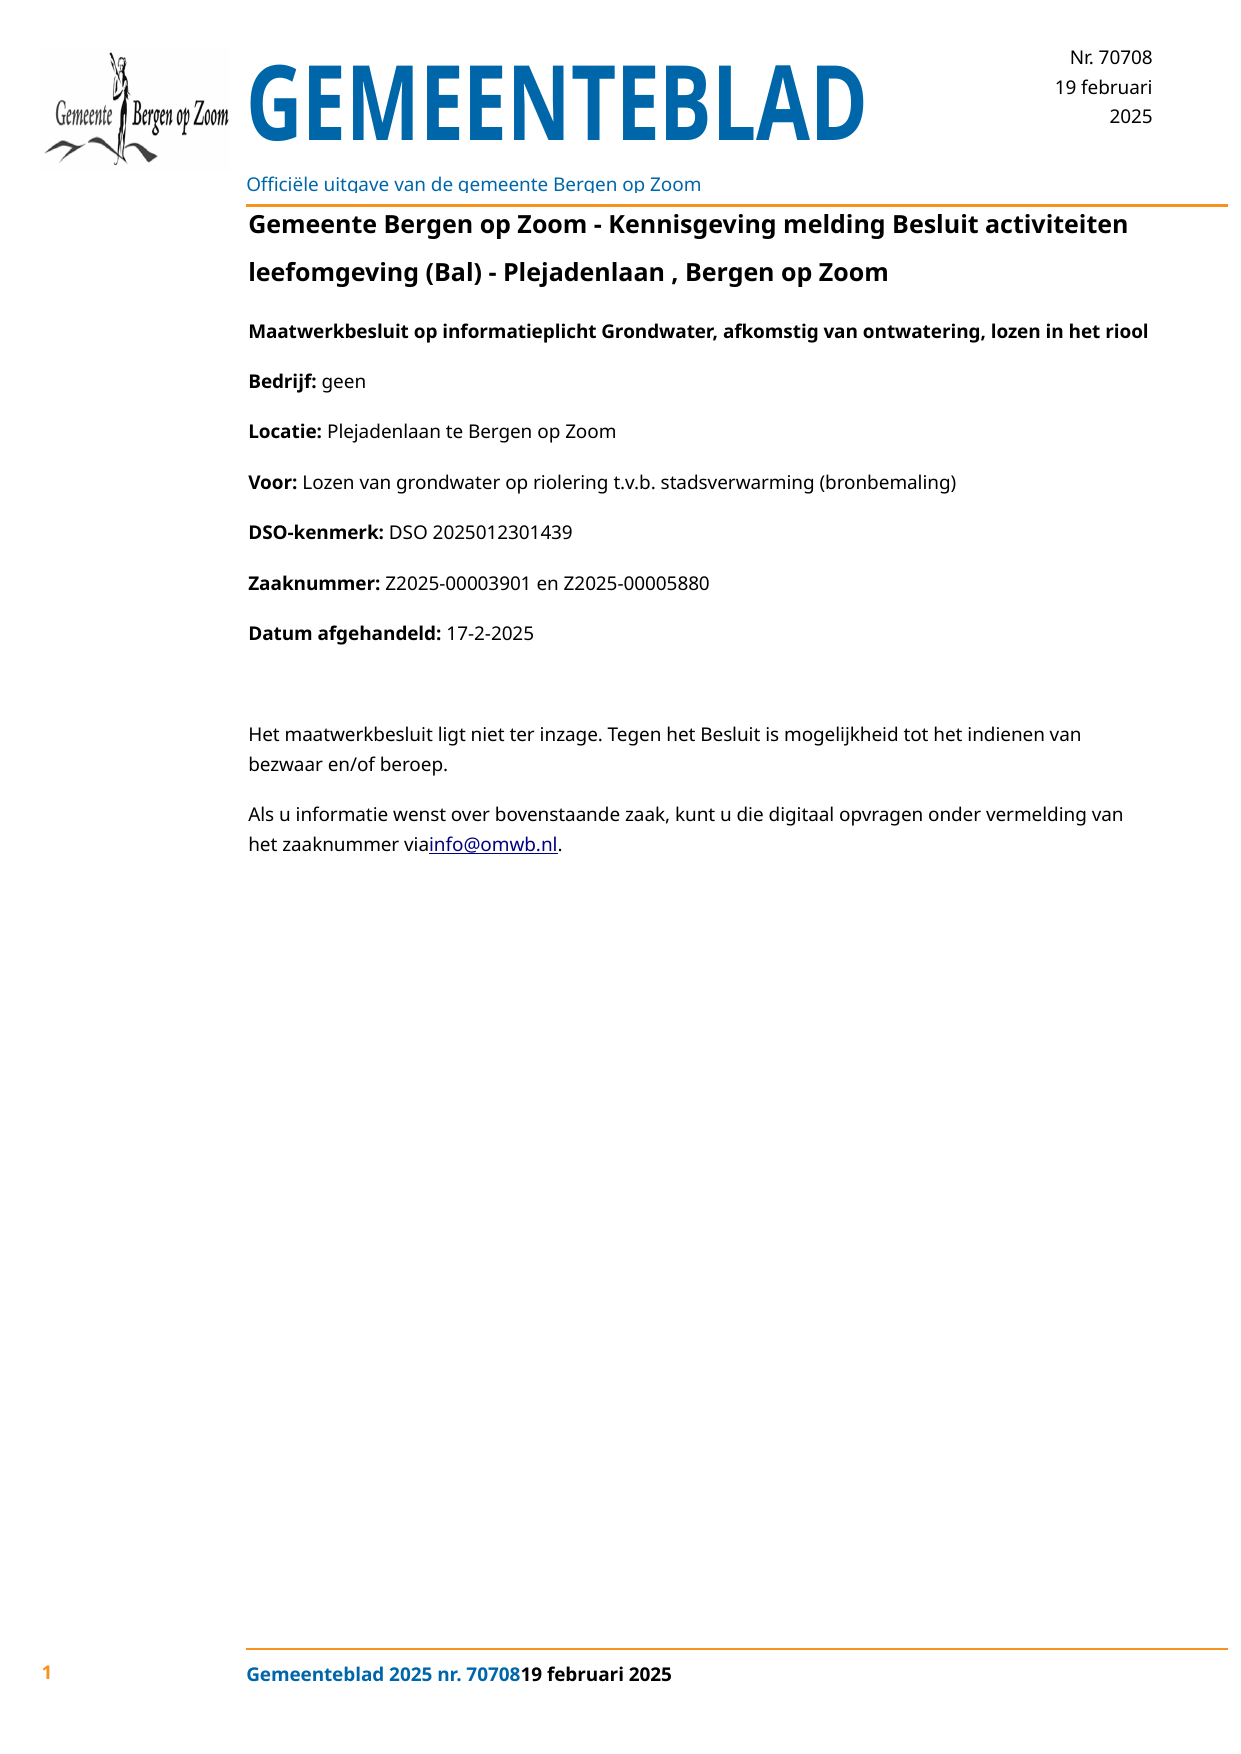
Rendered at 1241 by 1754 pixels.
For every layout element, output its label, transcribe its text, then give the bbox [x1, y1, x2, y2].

text Zaaknummer: Z2025-00003901 en Z2025-00005880 [248, 570, 1152, 596]
text DSO-kenmerk: DSO 2025012301439 [248, 519, 1152, 545]
text Bedrijf: geen [248, 368, 1152, 394]
text Voor: Lozen van grondwater op riolering t.v.b. stadsverwarming (bronbemaling) [248, 469, 1152, 495]
text Als u informatie wenst over bovenstaande zaak, kunt u die digitaal opvragen onder vermelding van het zaaknummer viainfo@omwb.nl. [248, 801, 1152, 857]
text Maatwerkbesluit op informatieplicht Grondwater, afkomstig van ontwatering, lozen in het riool [248, 318, 1152, 344]
text Gemeente Bergen op Zoom - Kennisgeving melding Besluit activiteiten leefomgeving (Bal) - Plejadenlaan , Bergen op Zoom [248, 207, 1152, 288]
text Datum afgehandeld: 17-2-2025 [248, 620, 1152, 646]
picture [41, 47, 231, 172]
text Het maatwerkbesluit ligt niet ter inzage. Tegen het Besluit is mogelijkheid tot het indienen van bezwaar en/of beroep. [248, 721, 1152, 777]
text Locatie: Plejadenlaan te Bergen op Zoom [248, 419, 1152, 444]
